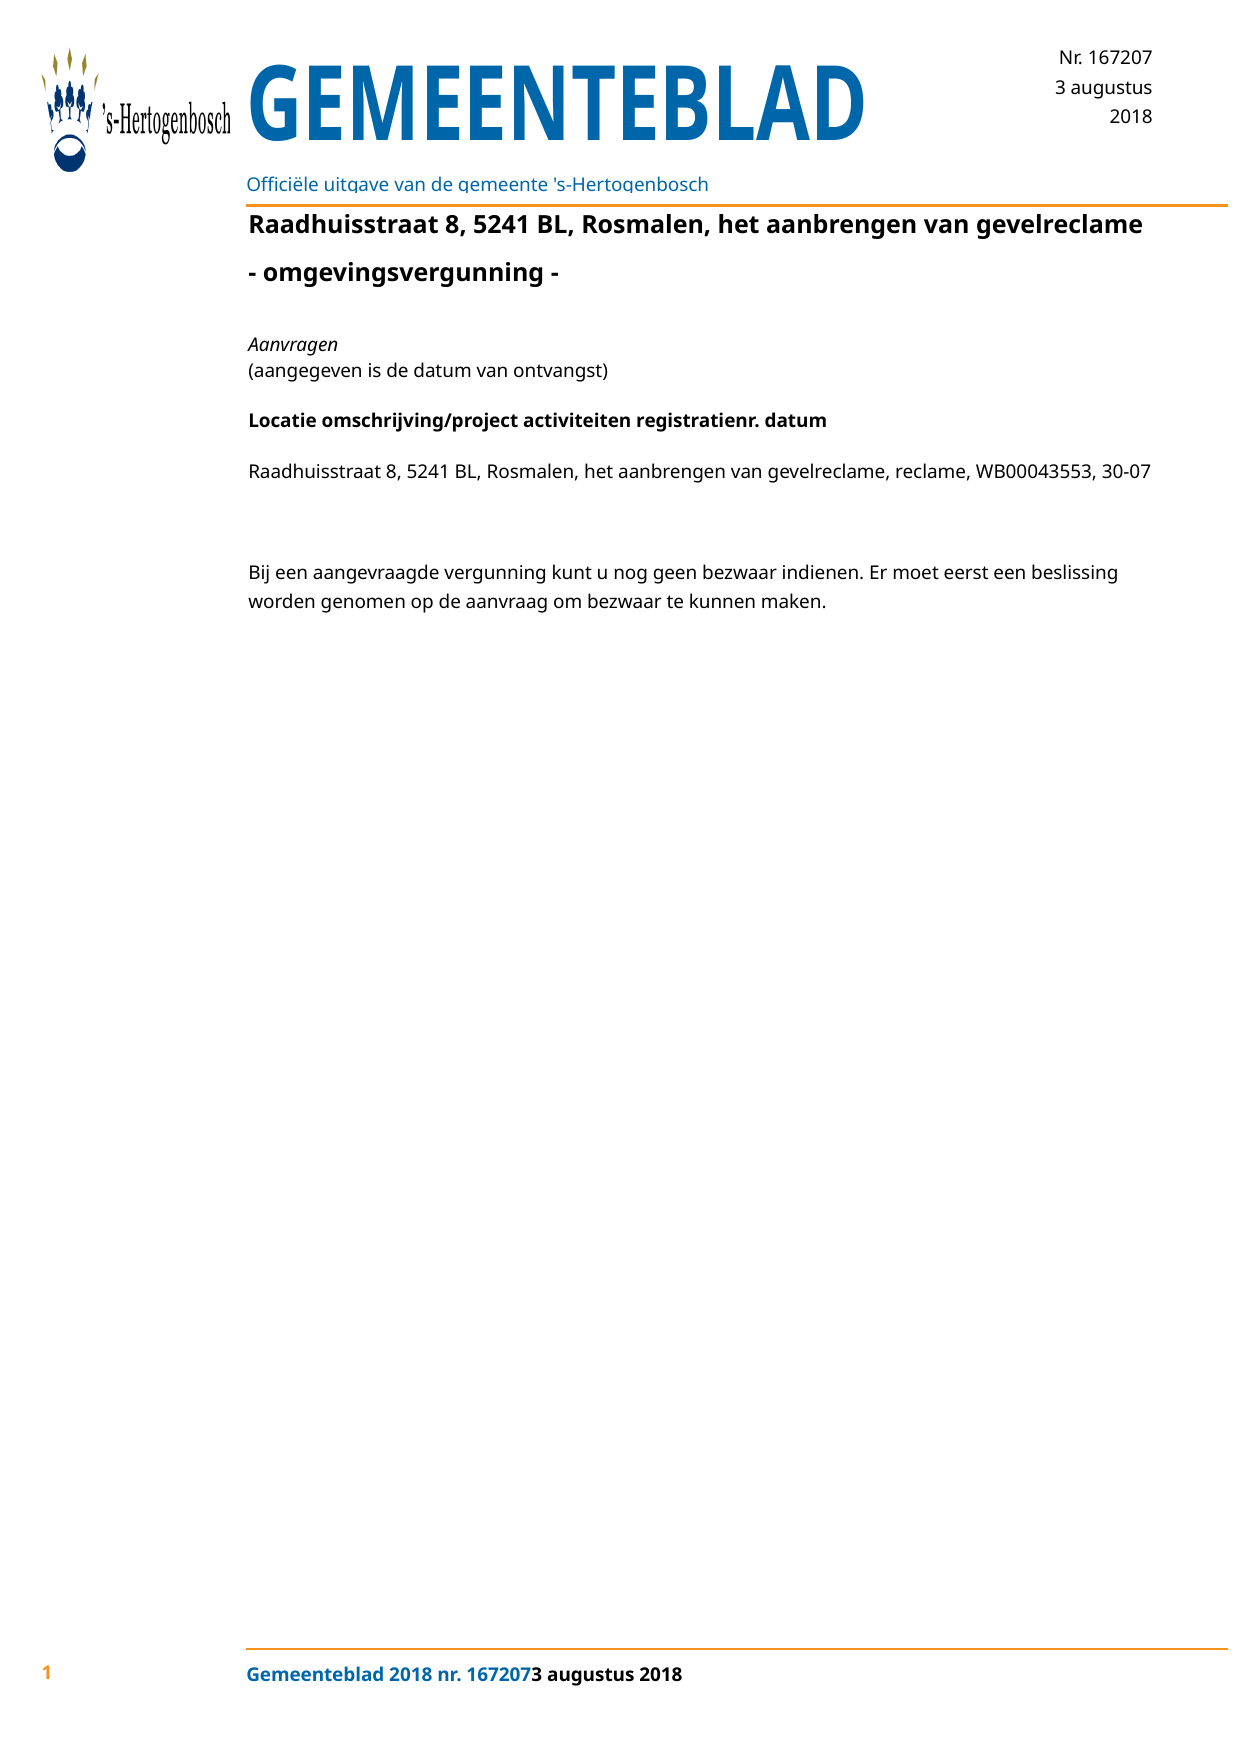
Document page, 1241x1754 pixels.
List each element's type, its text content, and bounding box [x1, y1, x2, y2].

text Raadhuisstraat 8, 5241 BL, Rosmalen, het aanbrengen van gevelreclame - omgevingsvergunning - [248, 207, 1152, 288]
text Raadhuisstraat 8, 5241 BL, Rosmalen, het aanbrengen van gevelreclame, reclame, WB00043553, 30-07 [248, 458, 1152, 484]
text Locatie omschrijving/project activiteiten registratienr. datum [248, 408, 1152, 433]
text Aanvragen [248, 331, 1152, 357]
text Bij een aangevraagde vergunning kunt u nog geen bezwaar indienen. Er moet eerst een beslissing worden genomen op de aanvraag om bezwaar te kunnen maken. [248, 559, 1152, 614]
picture [41, 47, 231, 172]
text (aangegeven is de datum van ontvangst) [248, 357, 1152, 383]
